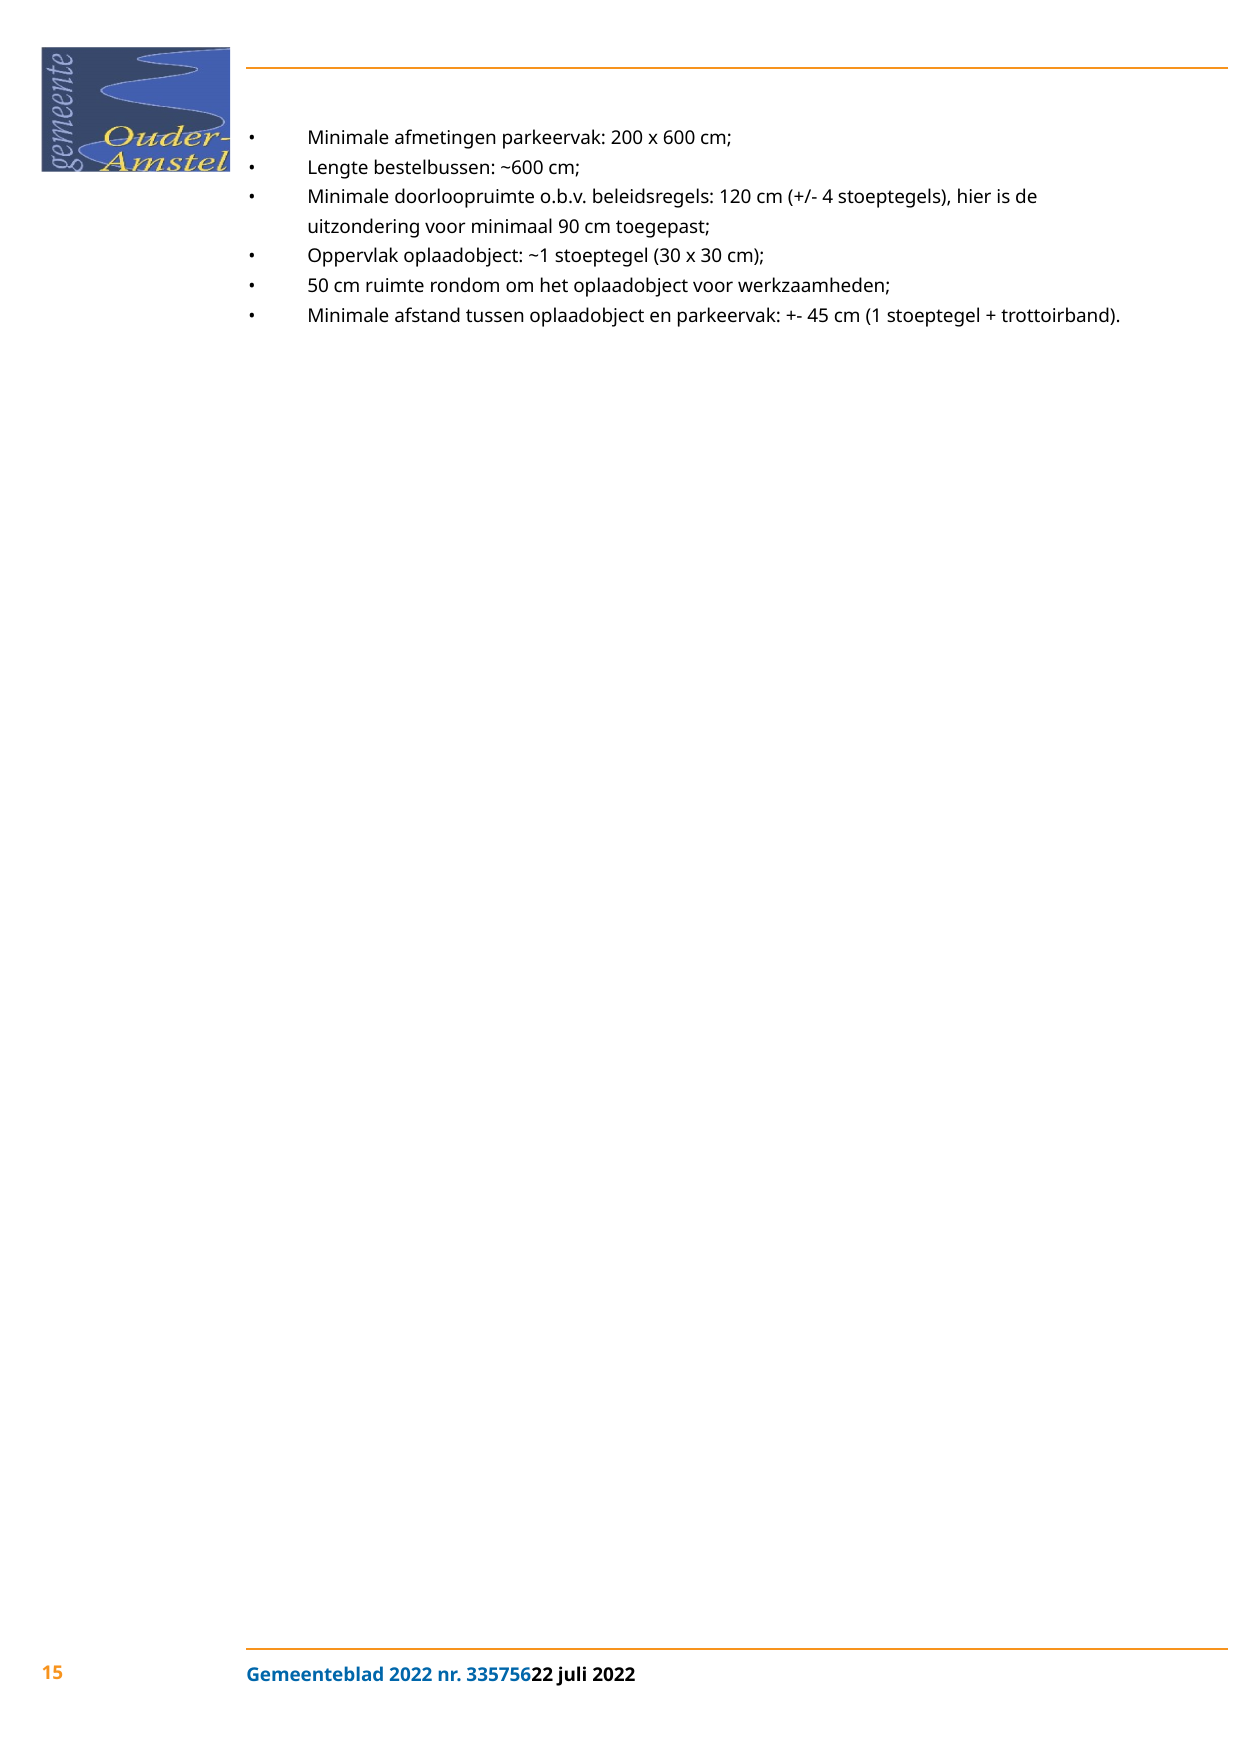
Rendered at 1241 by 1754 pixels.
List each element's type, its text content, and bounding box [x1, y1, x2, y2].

list 50 cm ruimte rondom om het oplaadobject voor werkzaamheden; [248, 272, 1152, 298]
list Lengte bestelbussen: ~600 cm; [248, 154, 1152, 180]
list Minimale afstand tussen oplaadobject en parkeervak: +- 45 cm (1 stoeptegel + trottoirband). [248, 302, 1152, 328]
picture [41, 47, 231, 172]
list Minimale doorloopruimte o.b.v. beleidsregels: 120 cm (+/- 4 stoeptegels), hier is de uitzondering voor minimaal 90 cm toegepast; [248, 183, 1152, 239]
list Oppervlak oplaadobject: ~1 stoeptegel (30 x 30 cm); [248, 243, 1152, 268]
list Minimale afmetingen parkeervak: 200 x 600 cm; [248, 124, 1152, 150]
